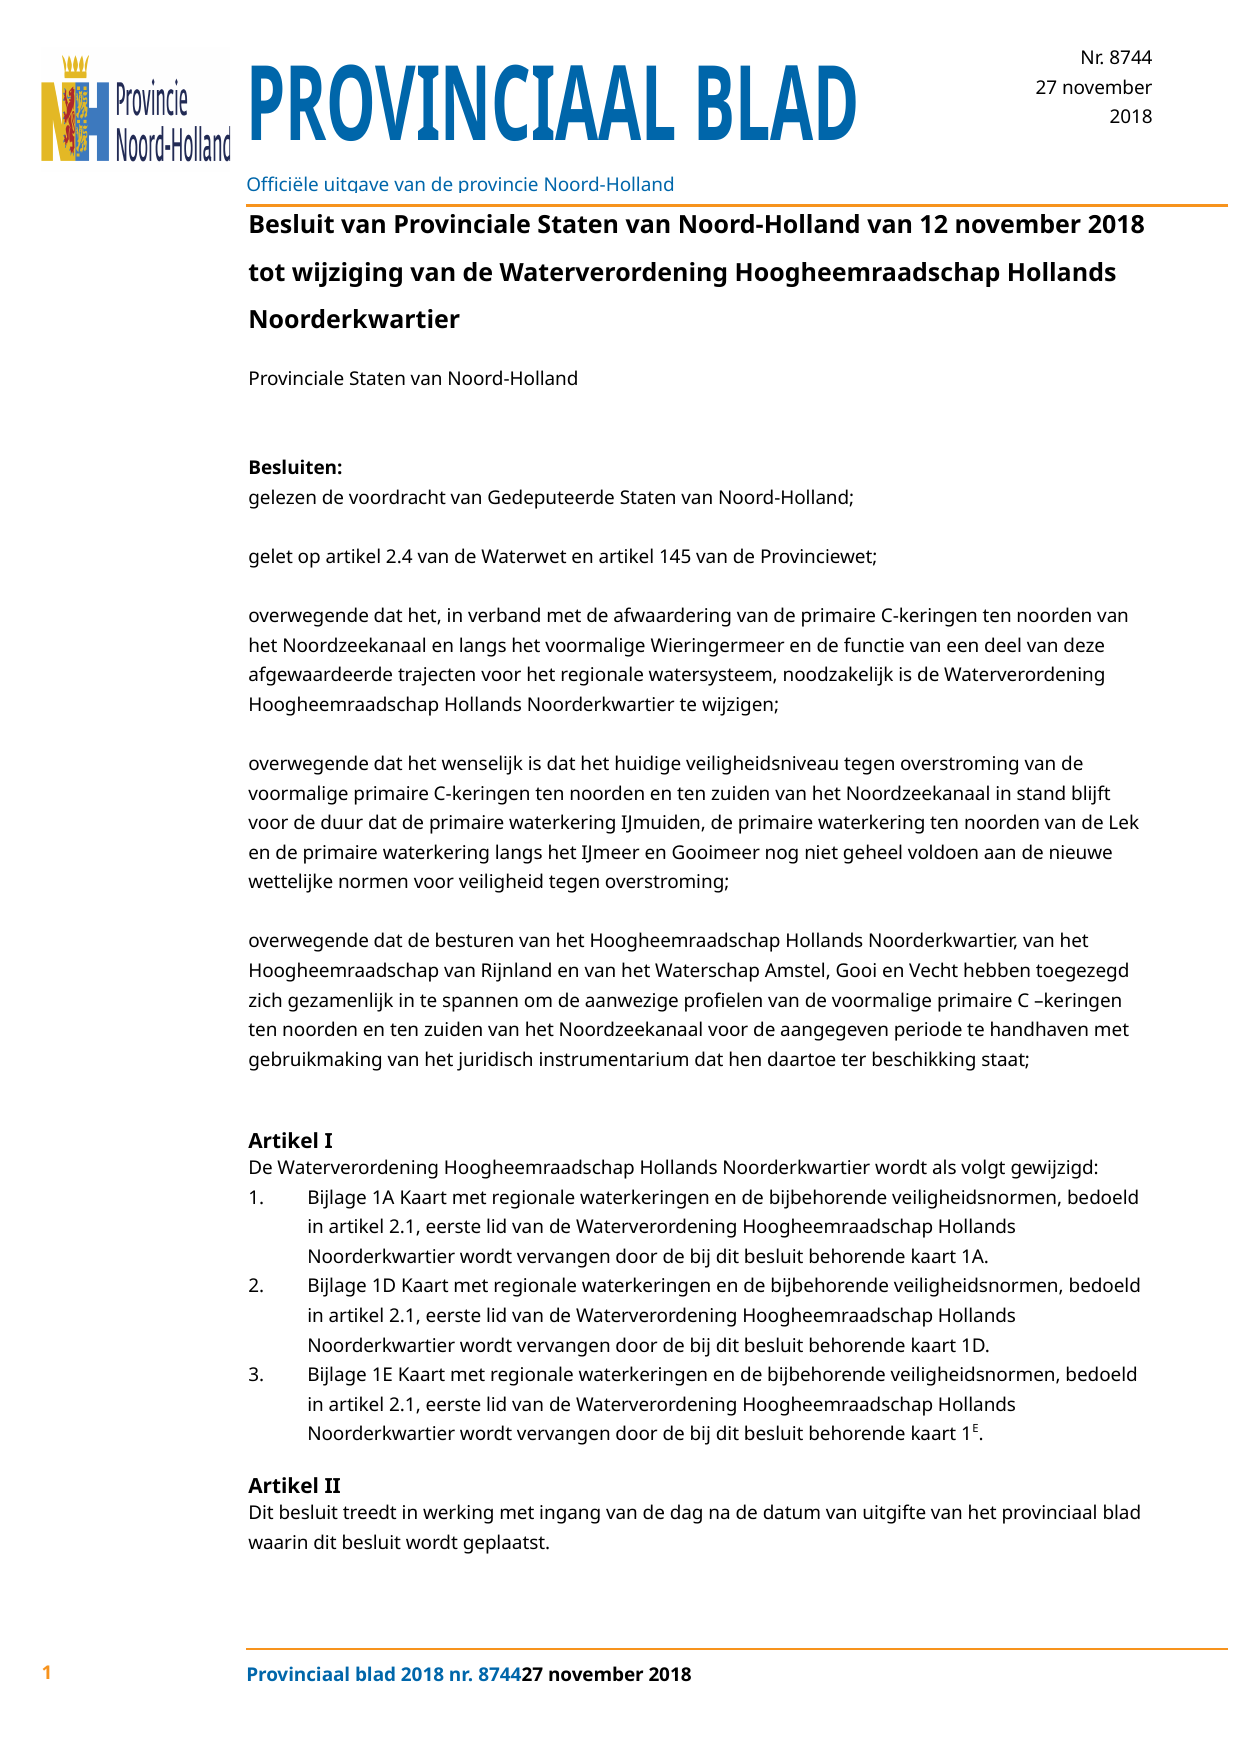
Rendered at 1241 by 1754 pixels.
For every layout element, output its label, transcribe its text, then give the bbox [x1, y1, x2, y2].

text Provinciale Staten van Noord-Holland [248, 366, 1152, 391]
text gelezen de voordracht van Gedeputeerde Staten van Noord-Holland; [248, 484, 1152, 509]
text gelet op artikel 2.4 van de Waterwet en artikel 145 van de Provinciewet; [248, 543, 1152, 569]
text Artikel I [248, 1126, 1152, 1154]
text Besluiten: [248, 454, 1152, 480]
text overwegende dat het wenselijk is dat het huidige veiligheidsniveau tegen overstroming van de voormalige primaire C-keringen ten noorden en ten zuiden van het Noordzeekanaal in stand blijft voor de duur dat de primaire waterkering IJmuiden, de primaire waterkering ten noorden van de Lek en de primaire waterkering langs het IJmeer en Gooimeer nog niet geheel voldoen aan de nieuwe wettelijke normen voor veiligheid tegen overstroming; [248, 750, 1152, 894]
list Bijlage 1D Kaart met regionale waterkeringen en de bijbehorende veiligheidsnormen, bedoeld in artikel 2.1, eerste lid van de Waterverordening Hoogheemraadschap Hollands Noorderkwartier wordt vervangen door de bij dit besluit behorende kaart 1D. [248, 1273, 1152, 1358]
list Bijlage 1E Kaart met regionale waterkeringen en de bijbehorende veiligheidsnormen, bedoeld in artikel 2.1, eerste lid van de Waterverordening Hoogheemraadschap Hollands Noorderkwartier wordt vervangen door de bij dit besluit behorende kaart 1E. [248, 1361, 1152, 1446]
text Besluit van Provinciale Staten van Noord-Holland van 12 november 2018 tot wijziging van de Waterverordening Hoogheemraadschap Hollands Noorderkwartier [248, 207, 1152, 336]
text overwegende dat de besturen van het Hoogheemraadschap Hollands Noorderkwartier, van het Hoogheemraadschap van Rijnland en van het Waterschap Amstel, Gooi en Vecht hebben toegezegd zich gezamenlijk in te spannen om de aanwezige profielen van de voormalige primaire C –keringen ten noorden en ten zuiden van het Noordzeekanaal voor de aangegeven periode te handhaven met gebruikmaking van het juridisch instrumentarium dat hen daartoe ter beschikking staat; [248, 928, 1152, 1072]
text Artikel II [248, 1471, 1152, 1499]
text Dit besluit treedt in werking met ingang van de dag na de datum van uitgifte van het provinciaal blad waarin dit besluit wordt geplaatst. [248, 1499, 1152, 1555]
text overwegende dat het, in verband met de afwaardering van de primaire C-keringen ten noorden van het Noordzeekanaal en langs het voormalige Wieringermeer en de functie van een deel van deze afgewaardeerde trajecten voor het regionale watersysteem, noodzakelijk is de Waterverordening Hoogheemraadschap Hollands Noorderkwartier te wijzigen; [248, 602, 1152, 717]
picture [41, 47, 231, 172]
text De Waterverordening Hoogheemraadschap Hollands Noorderkwartier wordt als volgt gewijzigd: [248, 1154, 1152, 1180]
list Bijlage 1A Kaart met regionale waterkeringen en de bijbehorende veiligheidsnormen, bedoeld in artikel 2.1, eerste lid van de Waterverordening Hoogheemraadschap Hollands Noorderkwartier wordt vervangen door de bij dit besluit behorende kaart 1A. [248, 1184, 1152, 1269]
